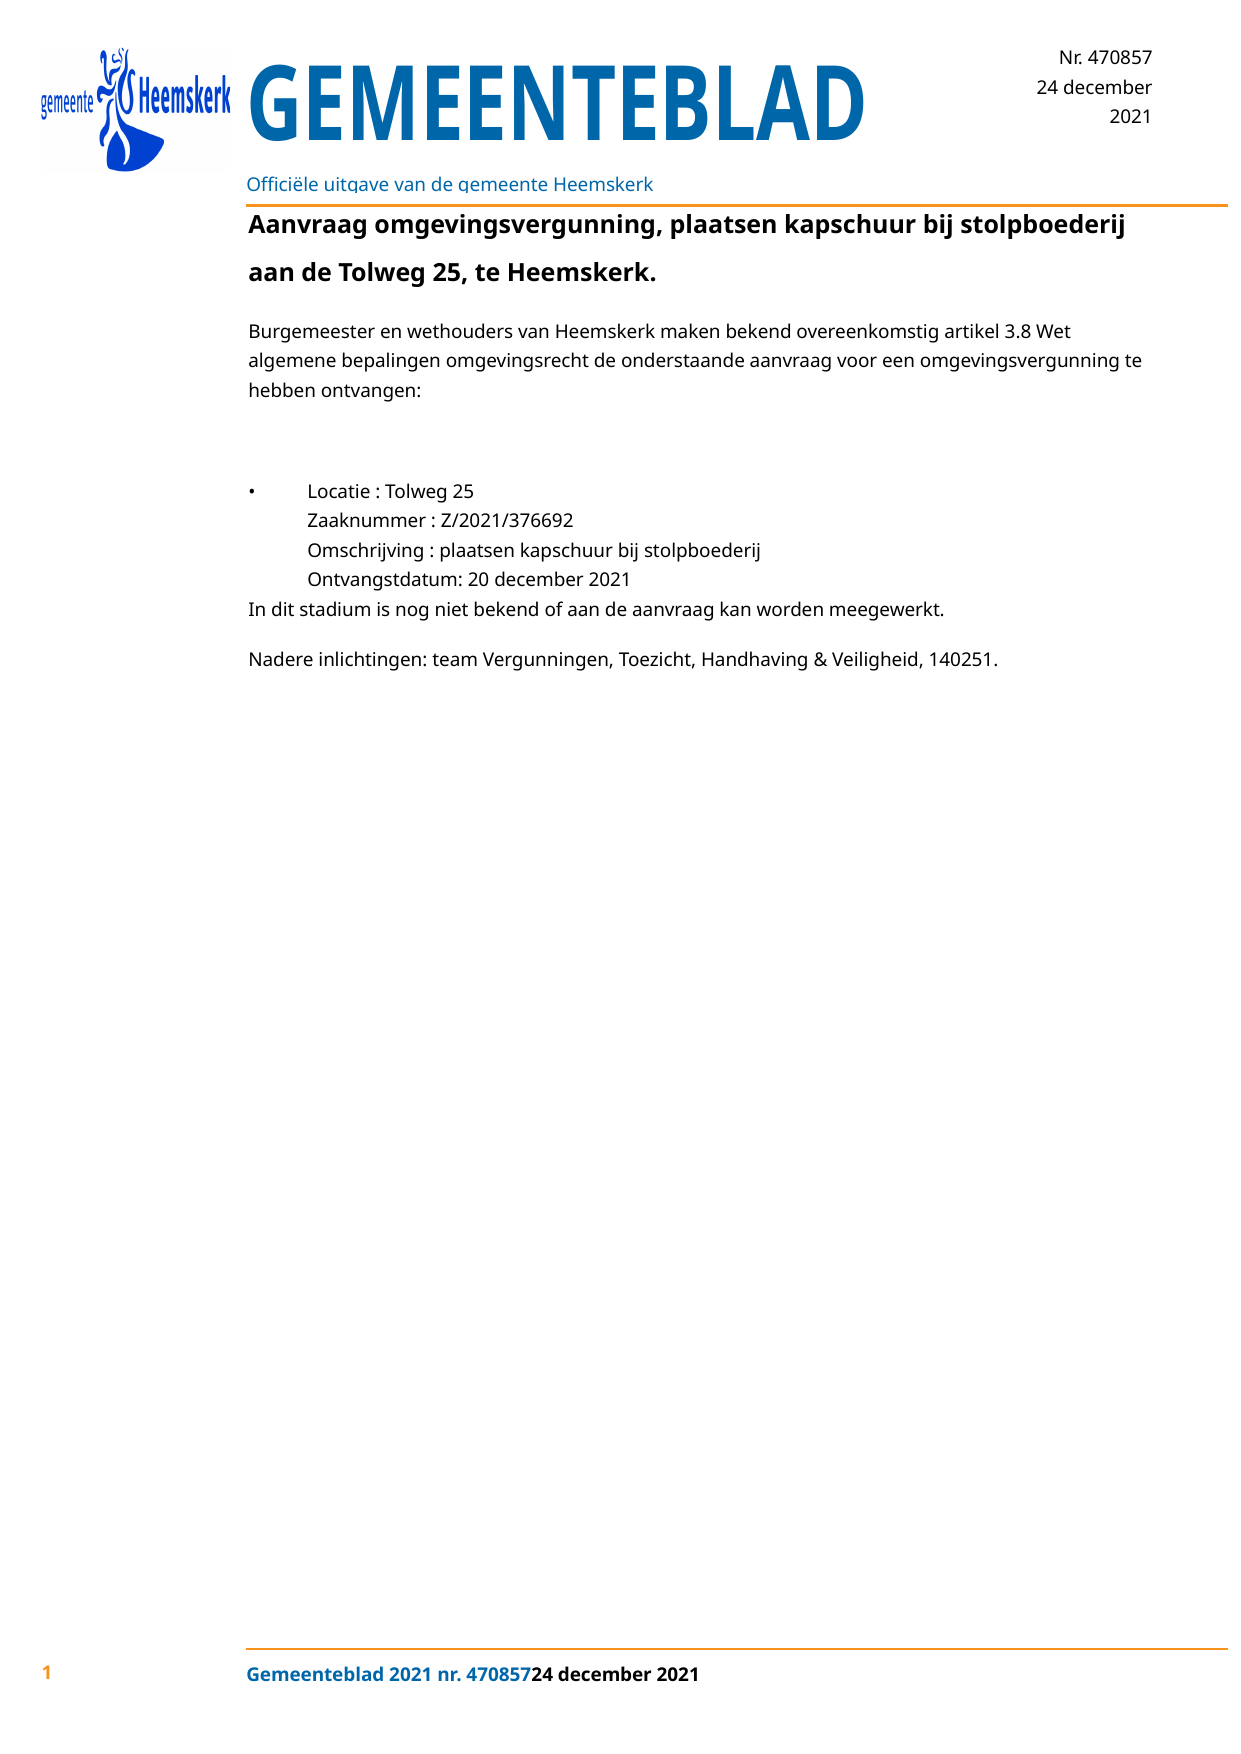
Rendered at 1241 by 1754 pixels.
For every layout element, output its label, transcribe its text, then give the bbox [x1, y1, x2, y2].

text Burgemeester en wethouders van Heemskerk maken bekend overeenkomstig artikel 3.8 Wet algemene bepalingen omgevingsrecht de onderstaande aanvraag voor een omgevingsvergunning te hebben ontvangen: [248, 318, 1152, 403]
list Ontvangstdatum: 20 december 2021 [248, 567, 1152, 592]
list Omschrijving : plaatsen kapschuur bij stolpboederij [248, 537, 1152, 563]
list Zaaknummer : Z/2021/376692 [248, 507, 1152, 533]
list Locatie : Tolweg 25 [248, 478, 1152, 504]
picture [41, 47, 231, 172]
text Nadere inlichtingen: team Vergunningen, Toezicht, Handhaving & Veiligheid, 140251. [248, 647, 1152, 672]
text Aanvraag omgevingsvergunning, plaatsen kapschuur bij stolpboederij aan de Tolweg 25, te Heemskerk. [248, 207, 1152, 288]
text In dit stadium is nog niet bekend of aan de aanvraag kan worden meegewerkt. [248, 596, 1152, 622]
